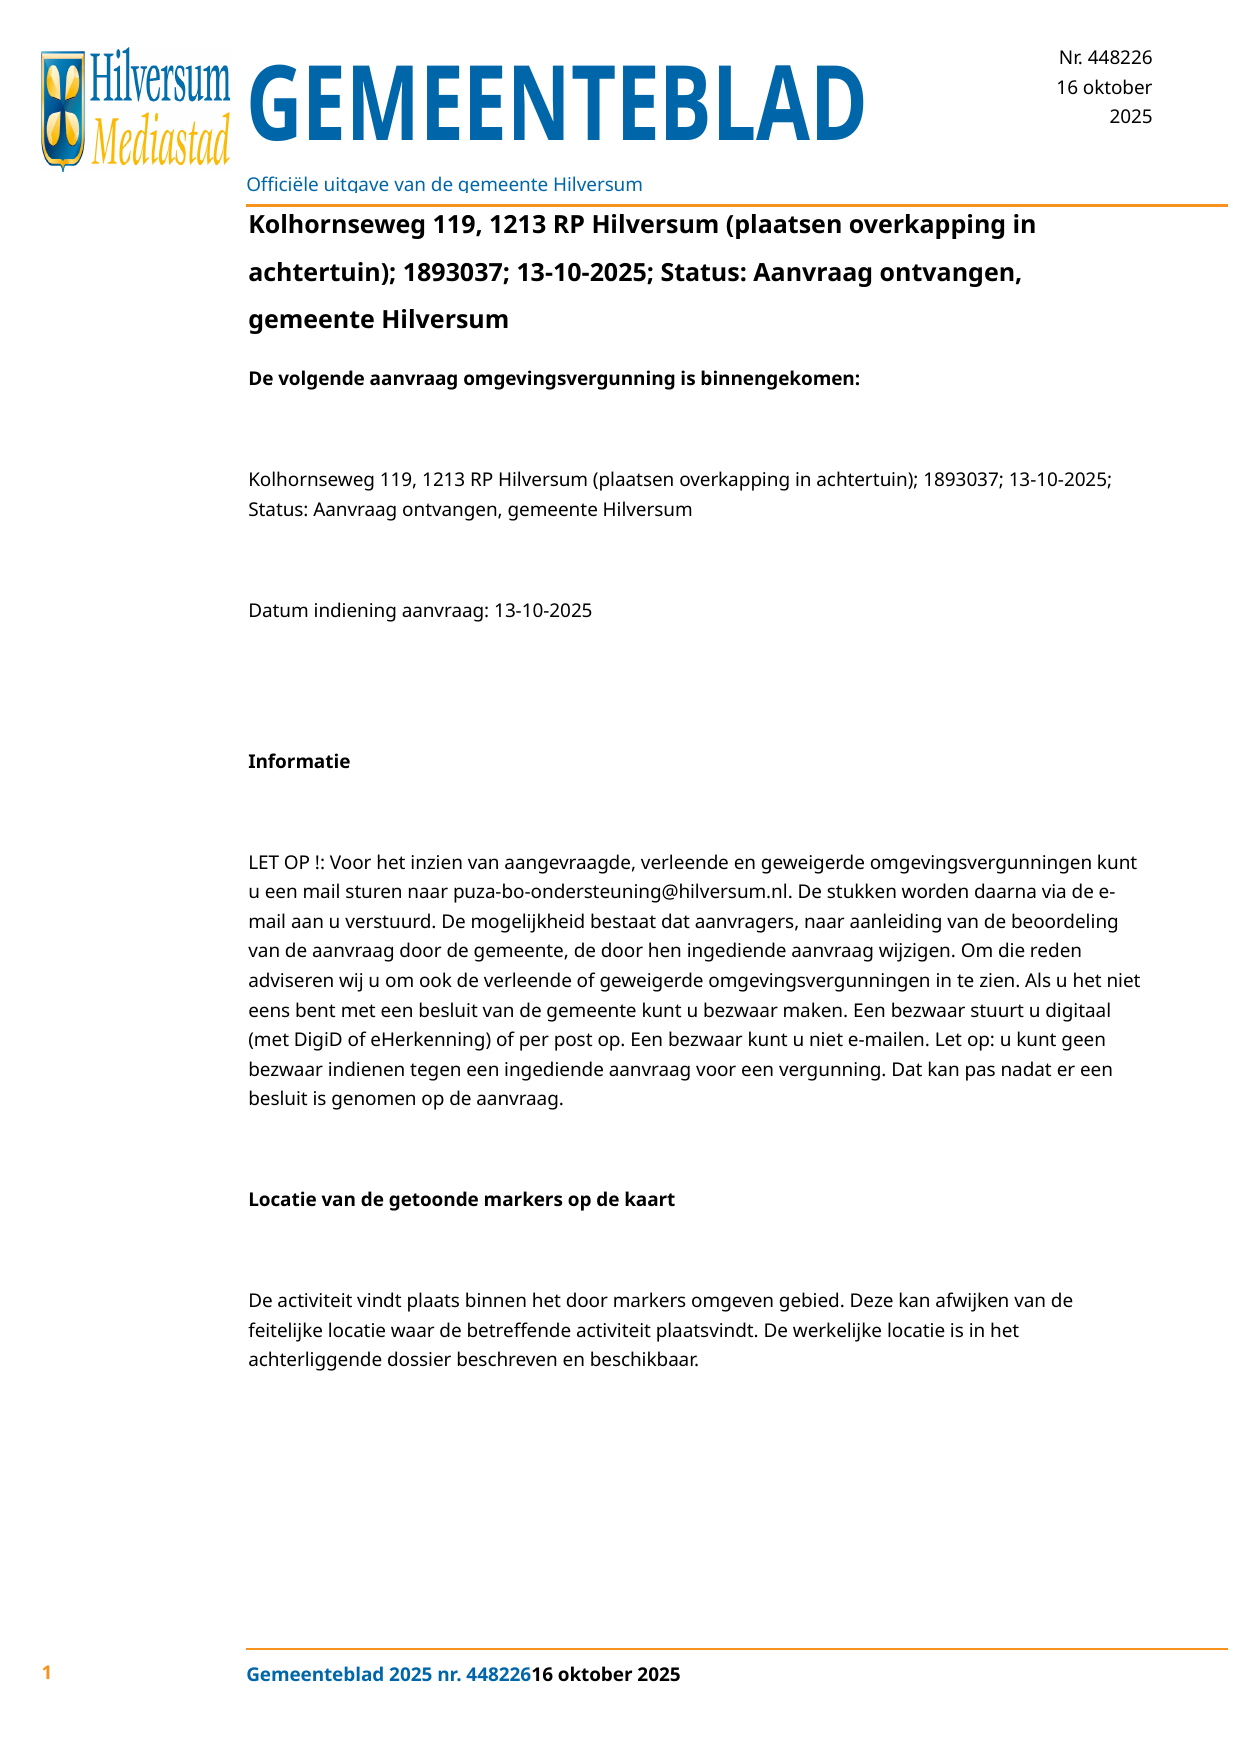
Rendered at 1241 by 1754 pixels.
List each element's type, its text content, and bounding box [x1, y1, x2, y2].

text Datum indiening aanvraag: 13-10-2025 [248, 597, 1152, 622]
text Informatie [248, 748, 1152, 774]
text Locatie van de getoonde markers op de kaart [248, 1186, 1152, 1212]
picture [41, 47, 231, 172]
text De volgende aanvraag omgevingsvergunning is binnengekomen: [248, 366, 1152, 391]
text Kolhornseweg 119, 1213 RP Hilversum (plaatsen overkapping in achtertuin); 1893037; 13-10-2025; Status: Aanvraag ontvangen, gemeente Hilversum [248, 466, 1152, 522]
text Kolhornseweg 119, 1213 RP Hilversum (plaatsen overkapping in achtertuin); 1893037; 13-10-2025; Status: Aanvraag ontvangen, gemeente Hilversum [248, 207, 1152, 336]
text De activiteit vindt plaats binnen het door markers omgeven gebied. Deze kan afwijken van de feitelijke locatie waar de betreffende activiteit plaatsvindt. De werkelijke locatie is in het achterliggende dossier beschreven en beschikbaar. [248, 1287, 1152, 1372]
text LET OP !: Voor het inzien van aangevraagde, verleende en geweigerde omgevingsvergunningen kunt u een mail sturen naar puza-bo-ondersteuning@hilversum.nl. De stukken worden daarna via de e-mail aan u verstuurd. De mogelijkheid bestaat dat aanvragers, naar aanleiding van de beoordeling van de aanvraag door de gemeente, de door hen ingediende aanvraag wijzigen. Om die reden adviseren wij u om ook de verleende of geweigerde omgevingsvergunningen in te zien. Als u het niet eens bent met een besluit van de gemeente kunt u bezwaar maken. Een bezwaar stuurt u digitaal (met DigiD of eHerkenning) of per post op. Een bezwaar kunt u niet e-mailen. Let op: u kunt geen bezwaar indienen tegen een ingediende aanvraag voor een vergunning. Dat kan pas nadat er een besluit is genomen op de aanvraag. [248, 849, 1152, 1111]
